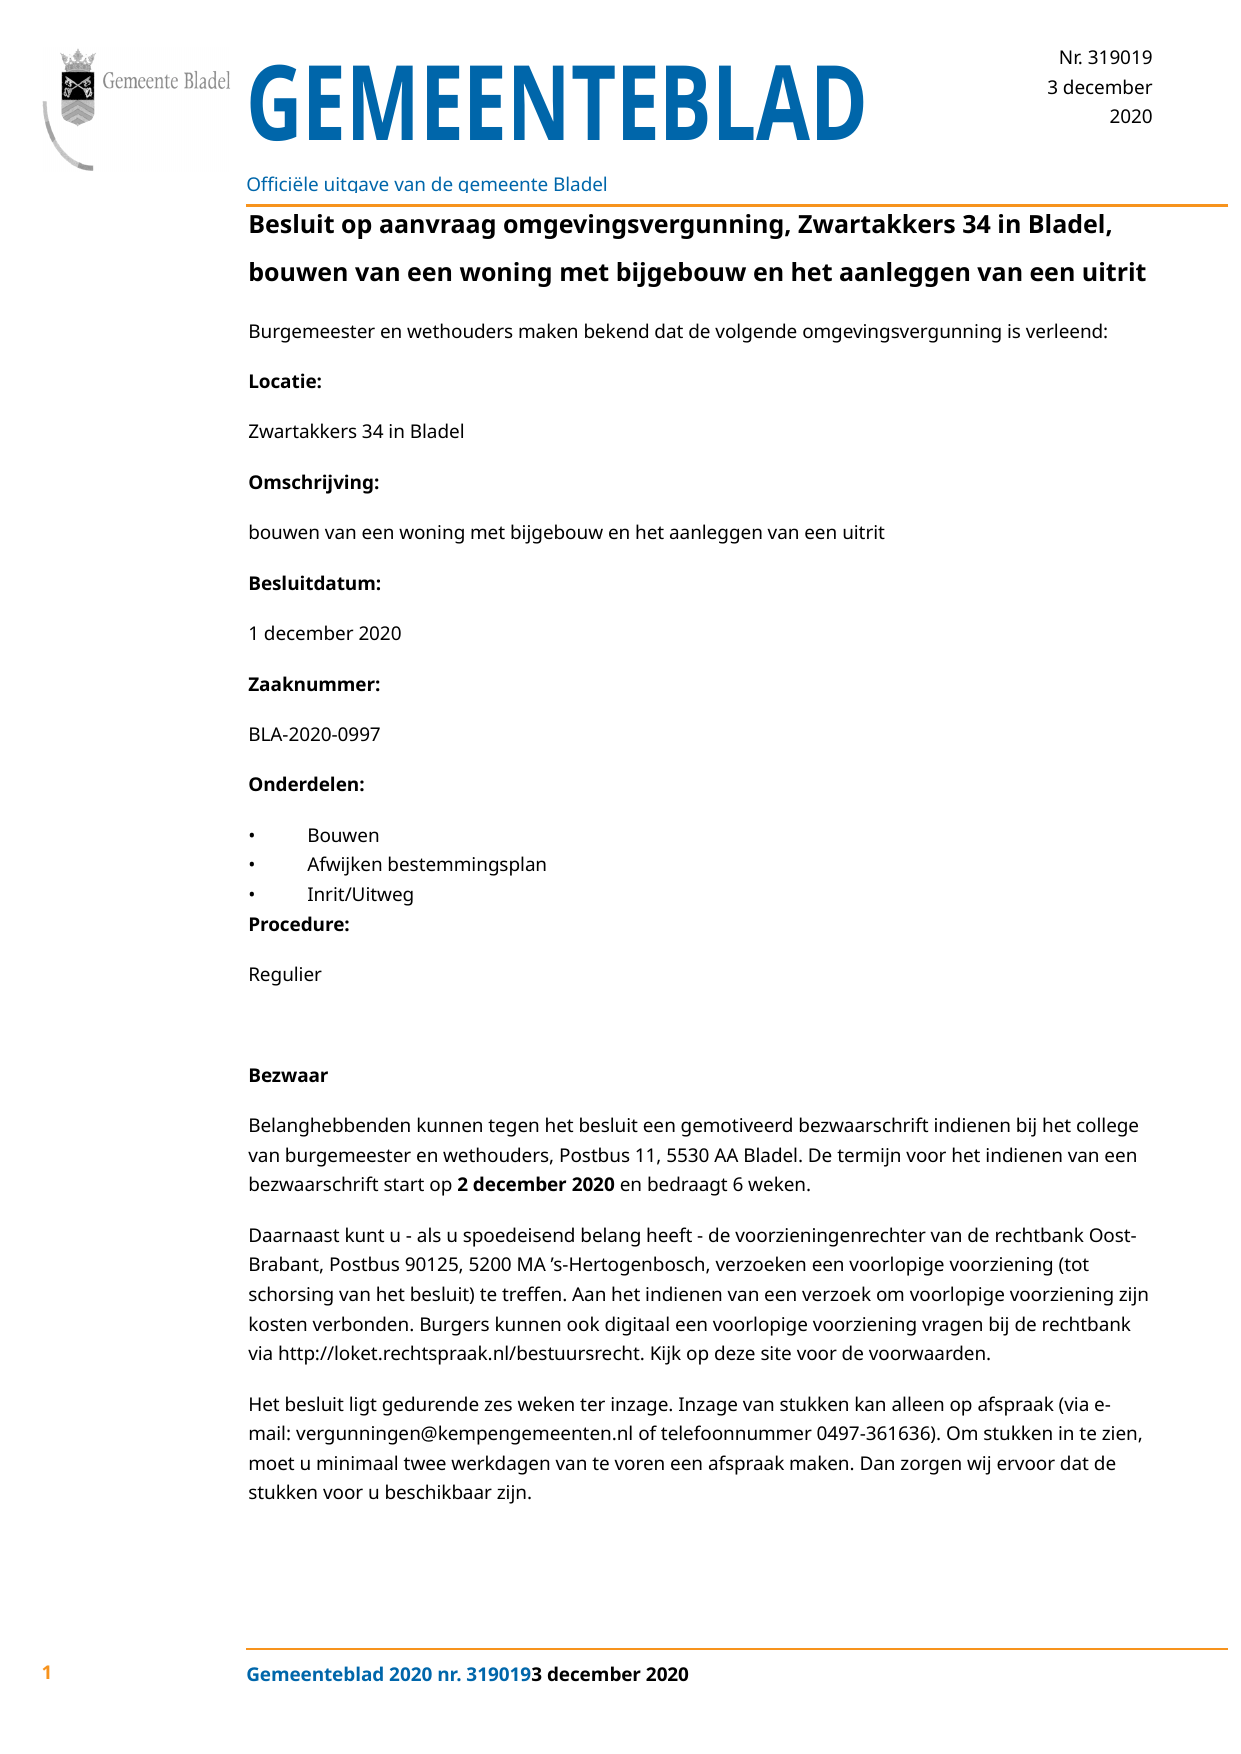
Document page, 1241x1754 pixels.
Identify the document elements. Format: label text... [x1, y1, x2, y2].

text Besluitdatum: [248, 570, 1152, 596]
list Inrit/Uitweg [248, 881, 1152, 907]
list Afwijken bestemmingsplan [248, 852, 1152, 877]
text Zwartakkers 34 in Bladel [248, 419, 1152, 444]
text Bezwaar [248, 1062, 1152, 1088]
text Locatie: [248, 368, 1152, 394]
text Daarnaast kunt u - als u spoedeisend belang heeft - de voorzieningenrechter van de rechtbank Oost-Brabant, Postbus 90125, 5200 MA ’s-Hertogenbosch, verzoeken een voorlopige voorziening (tot schorsing van het besluit) te treffen. Aan het indienen van een verzoek om voorlopige voorziening zijn kosten verbonden. Burgers kunnen ook digitaal een voorlopige voorziening vragen bij de rechtbank via http://loket.rechtspraak.nl/bestuursrecht. Kijk op deze site voor de voorwaarden. [248, 1222, 1152, 1366]
picture [41, 47, 231, 172]
text Burgemeester en wethouders maken bekend dat de volgende omgevingsvergunning is verleend: [248, 318, 1152, 344]
text Besluit op aanvraag omgevingsvergunning, Zwartakkers 34 in Bladel, bouwen van een woning met bijgebouw en het aanleggen van een uitrit [248, 207, 1152, 288]
text Procedure: [248, 911, 1152, 937]
text Onderdelen: [248, 772, 1152, 797]
text Belanghebbenden kunnen tegen het besluit een gemotiveerd bezwaarschrift indienen bij het college van burgemeester en wethouders, Postbus 11, 5530 AA Bladel. De termijn voor het indienen van een bezwaarschrift start op 2 december 2020 en bedraagt 6 weken. [248, 1112, 1152, 1197]
list Bouwen [248, 822, 1152, 848]
text bouwen van een woning met bijgebouw en het aanleggen van een uitrit [248, 519, 1152, 545]
text Zaaknummer: [248, 671, 1152, 697]
text 1 december 2020 [248, 620, 1152, 646]
text Het besluit ligt gedurende zes weken ter inzage. Inzage van stukken kan alleen op afspraak (via e-mail: vergunningen@kempengemeenten.nl of telefoonnummer 0497-361636). Om stukken in te zien, moet u minimaal twee werkdagen van te voren een afspraak maken. Dan zorgen wij ervoor dat de stukken voor u beschikbaar zijn. [248, 1391, 1152, 1505]
text Omschrijving: [248, 469, 1152, 495]
text Regulier [248, 961, 1152, 987]
text BLA-2020-0997 [248, 721, 1152, 747]
